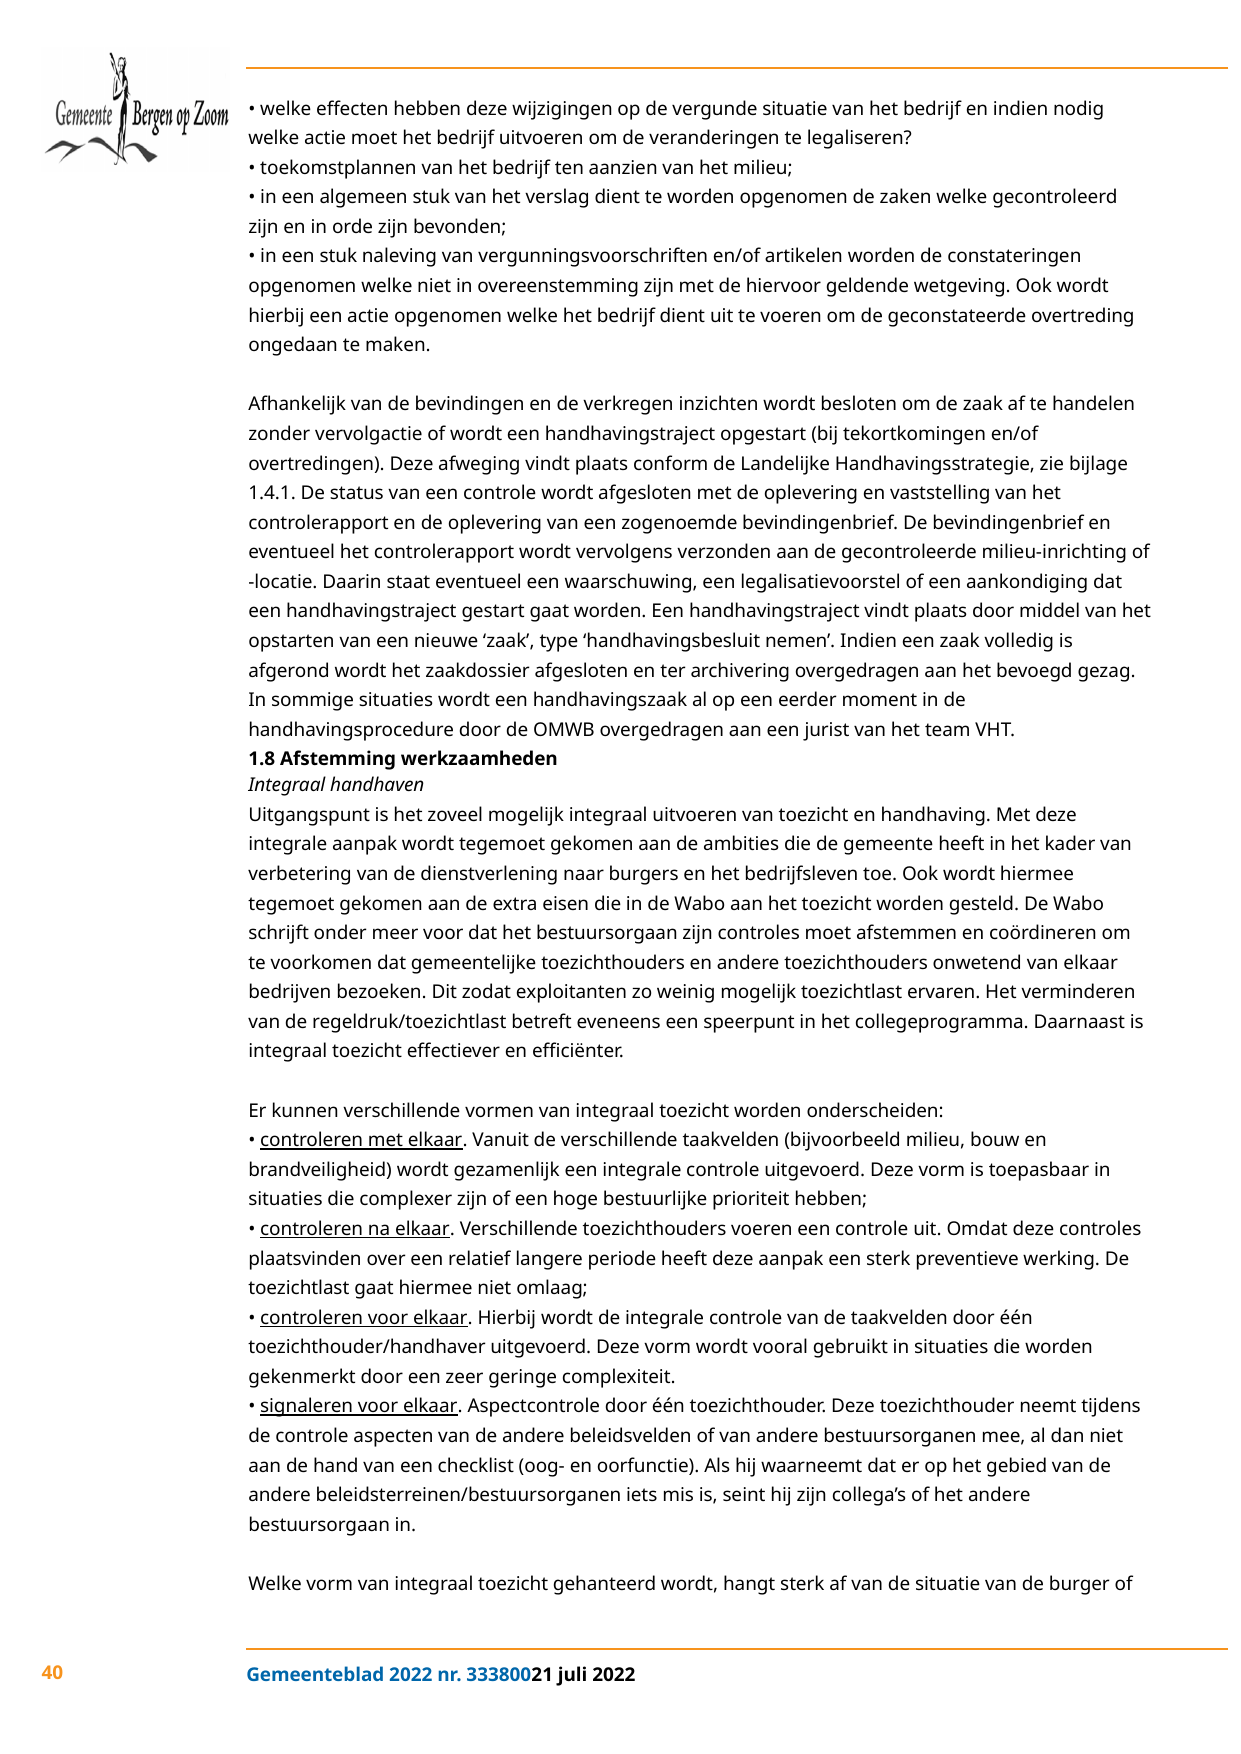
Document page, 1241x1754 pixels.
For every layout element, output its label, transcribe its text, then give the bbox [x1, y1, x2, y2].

text • in een stuk naleving van vergunningsvoorschriften en/of artikelen worden de constateringen opgenomen welke niet in overeenstemming zijn met de hiervoor geldende wetgeving. Ook wordt hierbij een actie opgenomen welke het bedrijf dient uit te voeren om de geconstateerde overtreding ongedaan te maken. [248, 243, 1152, 357]
text Integraal handhaven [248, 771, 1152, 797]
text 1.8 Afstemming werkzaamheden [248, 746, 1152, 771]
text Afhankelijk van de bevindingen en de verkregen inzichten wordt besloten om de zaak af te handelen zonder vervolgactie of wordt een handhavingstraject opgestart (bij tekortkomingen en/of overtredingen). Deze afweging vindt plaats conform de Landelijke Handhavingsstrategie, zie bijlage 1.4.1. De status van een controle wordt afgesloten met de oplevering en vaststelling van het controlerapport en de oplevering van een zogenoemde bevindingenbrief. De bevindingenbrief en eventueel het controlerapport wordt vervolgens verzonden aan de gecontroleerde milieu-inrichting of -locatie. Daarin staat eventueel een waarschuwing, een legalisatievoorstel of een aankondiging dat een handhavingstraject gestart gaat worden. Een handhavingstraject vindt plaats door middel van het opstarten van een nieuwe ‘zaak’, type ‘handhavingsbesluit nemen’. Indien een zaak volledig is afgerond wordt het zaakdossier afgesloten en ter archivering overgedragen aan het bevoegd gezag. In sommige situaties wordt een handhavingszaak al op een eerder moment in de handhavingsprocedure door de OMWB overgedragen aan een jurist van het team VHT. [248, 391, 1152, 742]
picture [41, 47, 231, 172]
text Welke vorm van integraal toezicht gehanteerd wordt, hangt sterk af van de situatie van de burger of [248, 1570, 1152, 1596]
text • welke effecten hebben deze wijzigingen op de vergunde situatie van het bedrijf en indien nodig welke actie moet het bedrijf uitvoeren om de veranderingen te legaliseren? [248, 95, 1152, 150]
text • in een algemeen stuk van het verslag dient te worden opgenomen de zaken welke gecontroleerd zijn en in orde zijn bevonden; [248, 183, 1152, 239]
text • controleren na elkaar. Verschillende toezichthouders voeren een controle uit. Omdat deze controles plaatsvinden over een relatief langere periode heeft deze aanpak een sterk preventieve werking. De toezichtlast gaat hiermee niet omlaag; [248, 1215, 1152, 1300]
text • controleren voor elkaar. Hierbij wordt de integrale controle van de taakvelden door één toezichthouder/handhaver uitgevoerd. Deze vorm wordt vooral gebruikt in situaties die worden gekenmerkt door een zeer geringe complexiteit. [248, 1304, 1152, 1389]
text • signaleren voor elkaar. Aspectcontrole door één toezichthouder. Deze toezichthouder neemt tijdens de controle aspecten van de andere beleidsvelden of van andere bestuursorganen mee, al dan niet aan de hand van een checklist (oog- en oorfunctie). Als hij waarneemt dat er op het gebied van de andere beleidsterreinen/bestuursorganen iets mis is, seint hij zijn collega’s of het andere bestuursorgaan in. [248, 1393, 1152, 1537]
text Er kunnen verschillende vormen van integraal toezicht worden onderscheiden: [248, 1097, 1152, 1122]
text Uitgangspunt is het zoveel mogelijk integraal uitvoeren van toezicht en handhaving. Met deze integrale aanpak wordt tegemoet gekomen aan de ambities die de gemeente heeft in het kader van verbetering van de dienstverlening naar burgers en het bedrijfsleven toe. Ook wordt hiermee tegemoet gekomen aan de extra eisen die in de Wabo aan het toezicht worden gesteld. De Wabo schrijft onder meer voor dat het bestuursorgaan zijn controles moet afstemmen en coördineren om te voorkomen dat gemeentelijke toezichthouders en andere toezichthouders onwetend van elkaar bedrijven bezoeken. Dit zodat exploitanten zo weinig mogelijk toezichtlast ervaren. Het verminderen van de regeldruk/toezichtlast betreft eveneens een speerpunt in het collegeprogramma. Daarnaast is integraal toezicht effectiever en efficiënter. [248, 801, 1152, 1063]
text • toekomstplannen van het bedrijf ten aanzien van het milieu; [248, 154, 1152, 180]
text • controleren met elkaar. Vanuit de verschillende taakvelden (bijvoorbeeld milieu, bouw en brandveiligheid) wordt gezamenlijk een integrale controle uitgevoerd. Deze vorm is toepasbaar in situaties die complexer zijn of een hoge bestuurlijke prioriteit hebben; [248, 1126, 1152, 1211]
